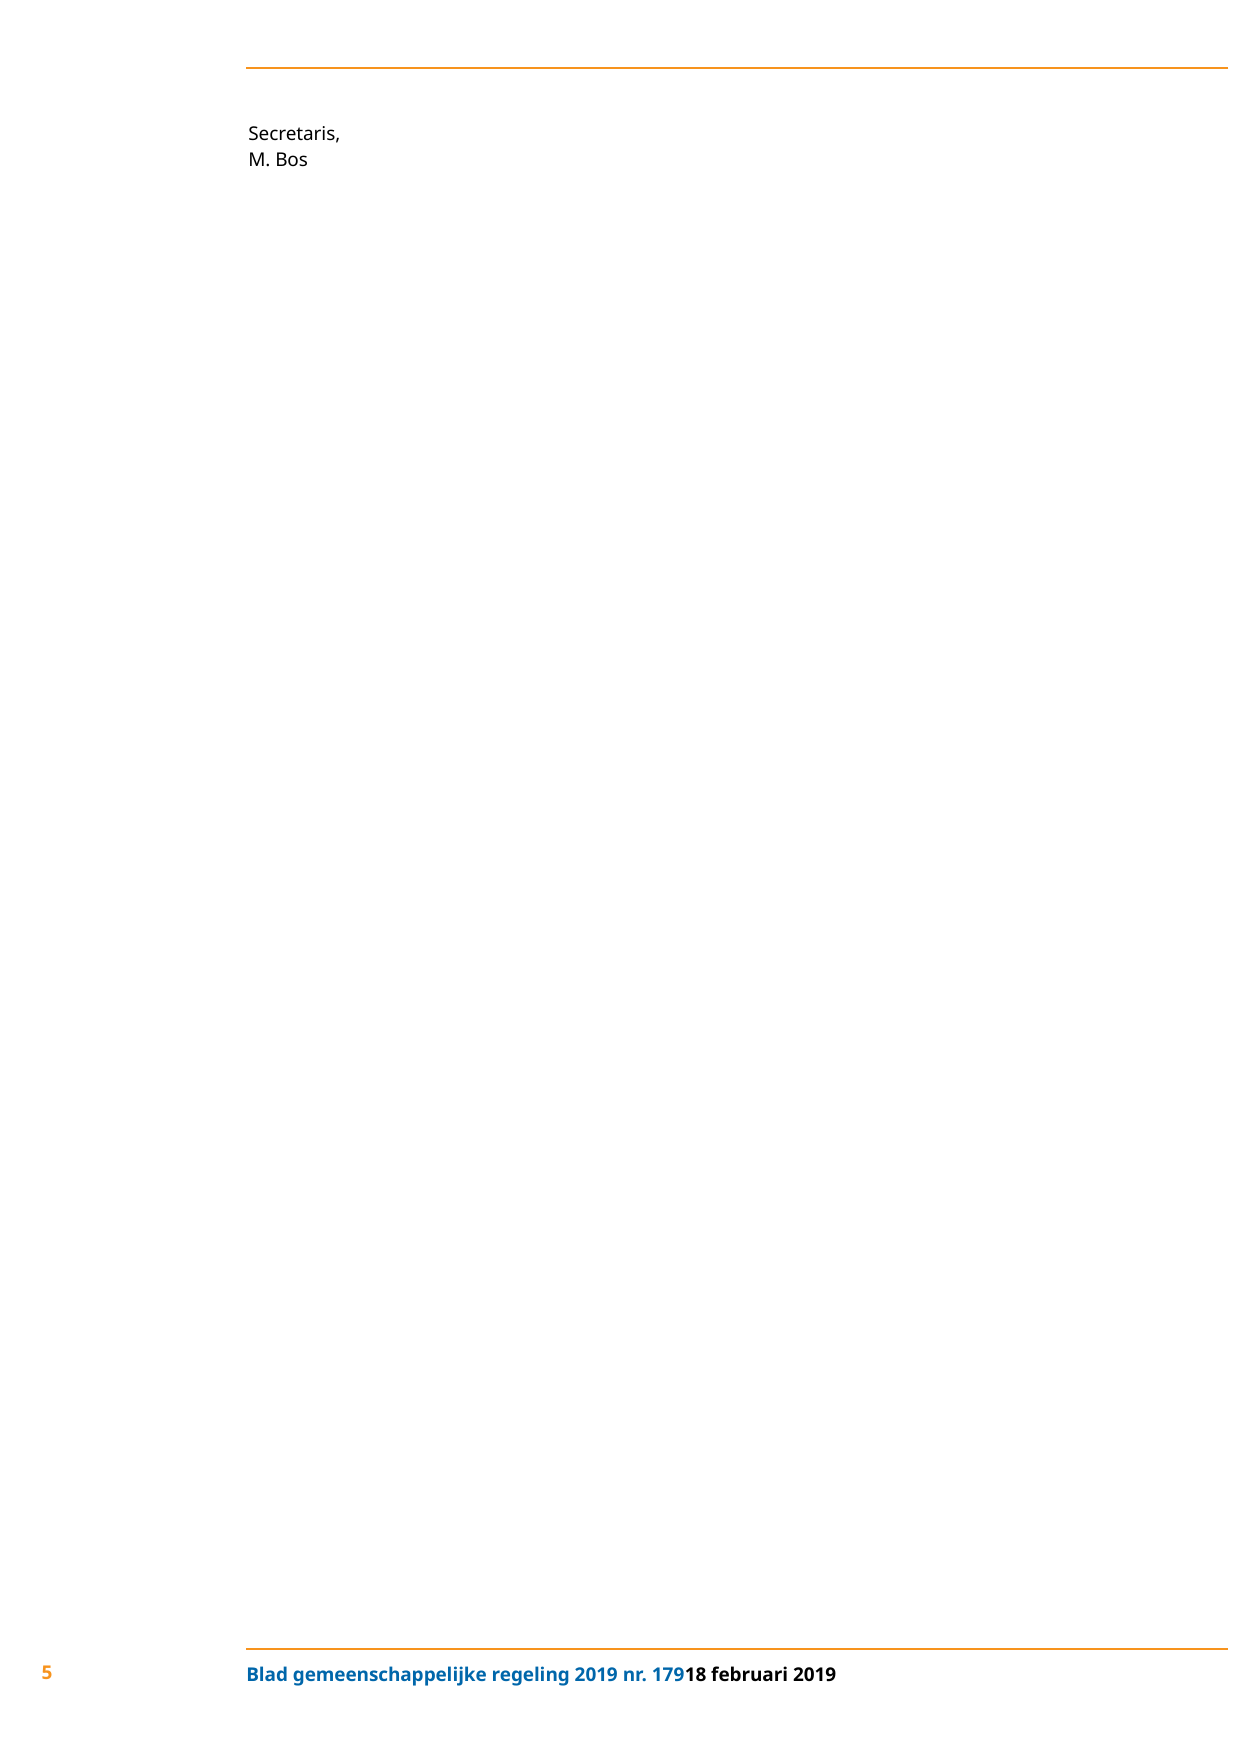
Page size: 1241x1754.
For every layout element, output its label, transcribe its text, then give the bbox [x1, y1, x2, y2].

text M. Bos [248, 146, 1152, 172]
picture [41, 47, 231, 172]
text Secretaris, [248, 121, 1152, 146]
